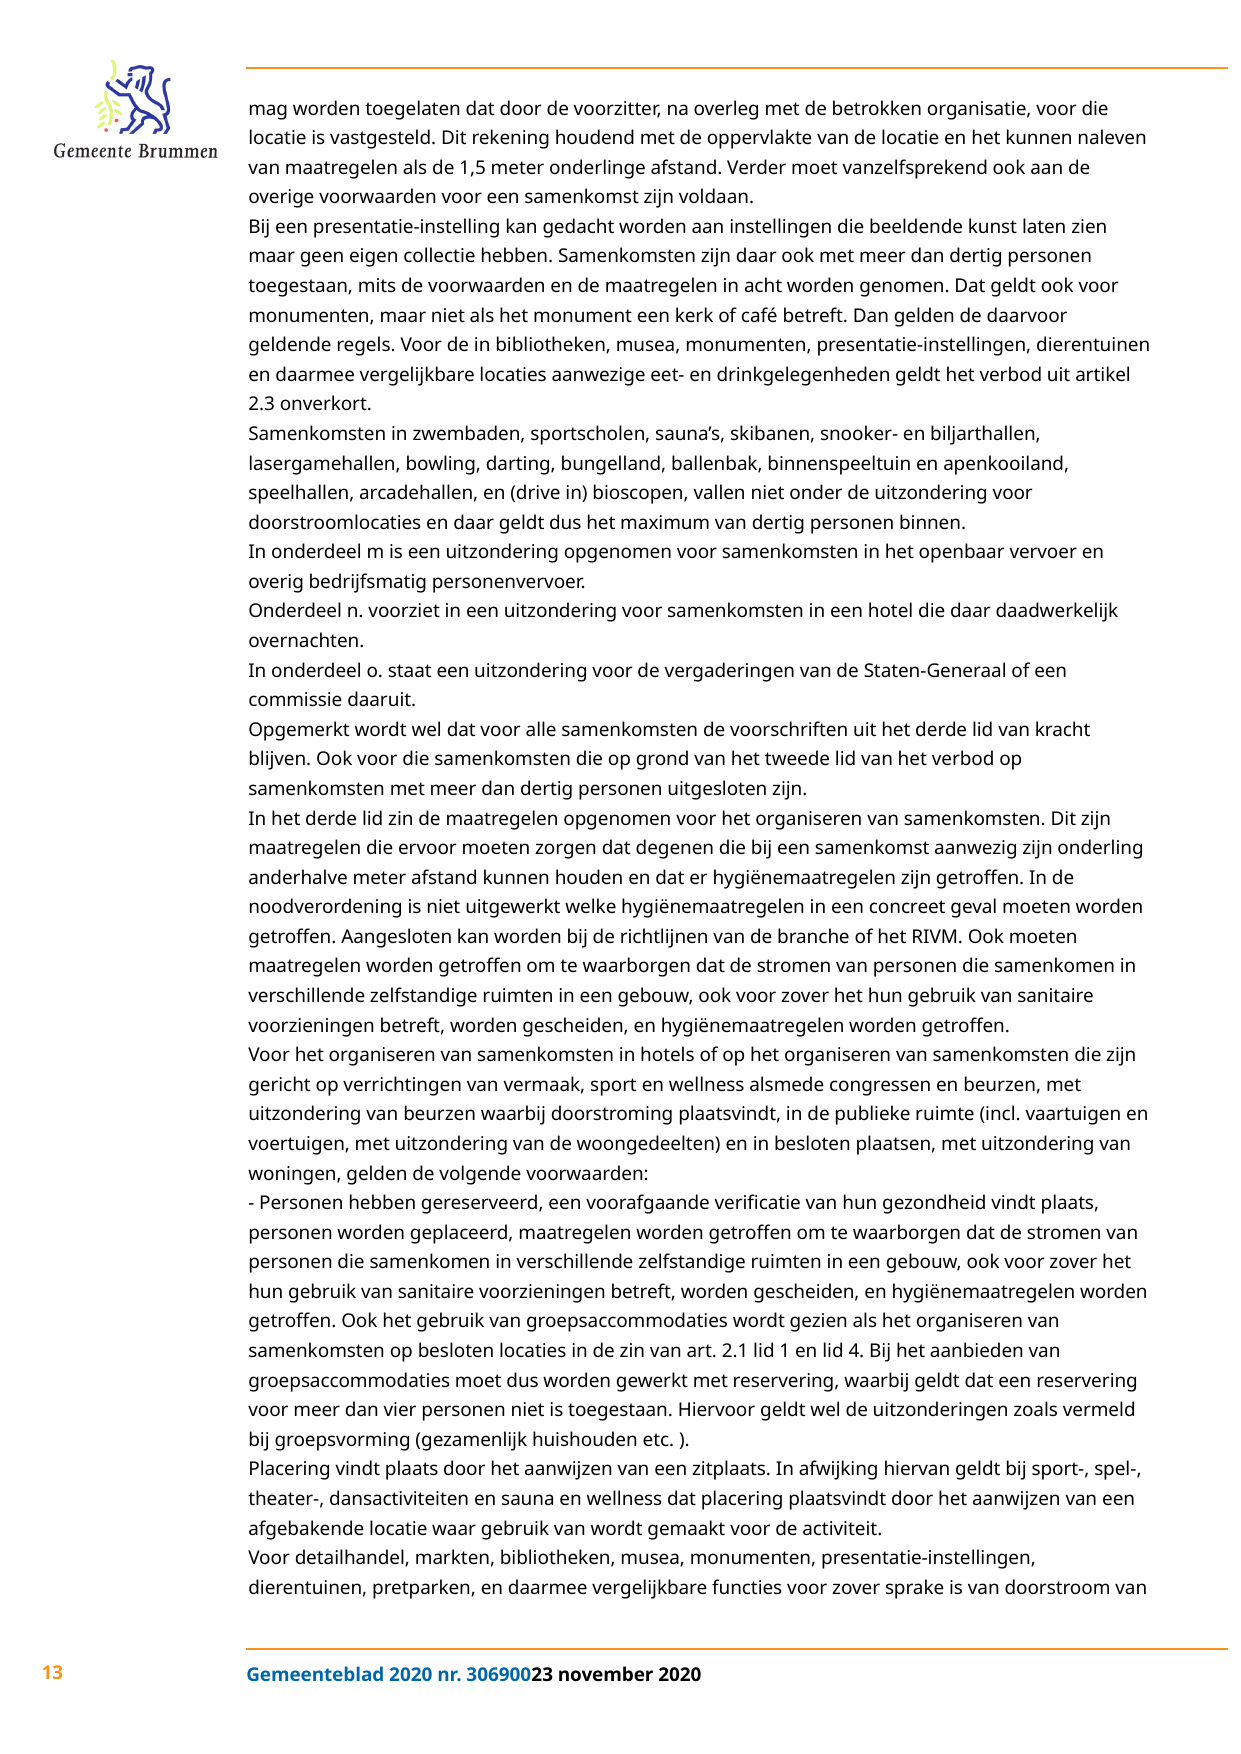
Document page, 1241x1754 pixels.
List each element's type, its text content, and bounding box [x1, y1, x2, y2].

text Voor het organiseren van samenkomsten in hotels of op het organiseren van samenkomsten die zijn gericht op verrichtingen van vermaak, sport en wellness alsmede congressen en beurzen, met uitzondering van beurzen waarbij doorstroming plaatsvindt, in de publieke ruimte (incl. vaartuigen en voertuigen, met uitzondering van de woongedeelten) en in besloten plaatsen, met uitzondering van woningen, gelden de volgende voorwaarden: [248, 1041, 1152, 1186]
picture [41, 47, 231, 172]
text mag worden toegelaten dat door de voorzitter, na overleg met de betrokken organisatie, voor die locatie is vastgesteld. Dit rekening houdend met de oppervlakte van de locatie en het kunnen naleven van maatregelen als de 1,5 meter onderlinge afstand. Verder moet vanzelfsprekend ook aan de overige voorwaarden voor een samenkomst zijn voldaan. [248, 95, 1152, 209]
text Samenkomsten in zwembaden, sportscholen, sauna’s, skibanen, snooker- en biljarthallen, lasergamehallen, bowling, darting, bungelland, ballenbak, binnenspeeltuin en apenkooiland, speelhallen, arcadehallen, en (drive in) bioscopen, vallen niet onder de uitzondering voor doorstroomlocaties en daar geldt dus het maximum van dertig personen binnen. [248, 420, 1152, 535]
text In onderdeel o. staat een uitzondering voor de vergaderingen van de Staten-Generaal of een commissie daaruit. [248, 657, 1152, 712]
text Bij een presentatie-instelling kan gedacht worden aan instellingen die beeldende kunst laten zien maar geen eigen collectie hebben. Samenkomsten zijn daar ook met meer dan dertig personen toegestaan, mits de voorwaarden en de maatregelen in acht worden genomen. Dat geldt ook voor monumenten, maar niet als het monument een kerk of café betreft. Dan gelden de daarvoor geldende regels. Voor de in bibliotheken, musea, monumenten, presentatie-instellingen, dierentuinen en daarmee vergelijkbare locaties aanwezige eet- en drinkgelegenheden geldt het verbod uit artikel 2.3 onverkort. [248, 213, 1152, 416]
text Voor detailhandel, markten, bibliotheken, musea, monumenten, presentatie-instellingen, dierentuinen, pretparken, en daarmee vergelijkbare functies voor zover sprake is van doorstroom van [248, 1544, 1152, 1600]
text Onderdeel n. voorziet in een uitzondering voor samenkomsten in een hotel die daar daadwerkelijk overnachten. [248, 598, 1152, 653]
text In het derde lid zin de maatregelen opgenomen voor het organiseren van samenkomsten. Dit zijn maatregelen die ervoor moeten zorgen dat degenen die bij een samenkomst aanwezig zijn onderling anderhalve meter afstand kunnen houden en dat er hygiënemaatregelen zijn getroffen. In de noodverordening is niet uitgewerkt welke hygiënemaatregelen in een concreet geval moeten worden getroffen. Aangesloten kan worden bij de richtlijnen van de branche of het RIVM. Ook moeten maatregelen worden getroffen om te waarborgen dat de stromen van personen die samenkomen in verschillende zelfstandige ruimten in een gebouw, ook voor zover het hun gebruik van sanitaire voorzieningen betreft, worden gescheiden, en hygiënemaatregelen worden getroffen. [248, 805, 1152, 1038]
text Opgemerkt wordt wel dat voor alle samenkomsten de voorschriften uit het derde lid van kracht blijven. Ook voor die samenkomsten die op grond van het tweede lid van het verbod op samenkomsten met meer dan dertig personen uitgesloten zijn. [248, 716, 1152, 801]
text Placering vindt plaats door het aanwijzen van een zitplaats. In afwijking hiervan geldt bij sport-, spel-, theater-, dansactiviteiten en sauna en wellness dat placering plaatsvindt door het aanwijzen van een afgebakende locatie waar gebruik van wordt gemaakt voor de activiteit. [248, 1456, 1152, 1541]
text In onderdeel m is een uitzondering opgenomen voor samenkomsten in het openbaar vervoer en overig bedrijfsmatig personenvervoer. [248, 538, 1152, 594]
text - Personen hebben gereserveerd, een voorafgaande verificatie van hun gezondheid vindt plaats, personen worden geplaceerd, maatregelen worden getroffen om te waarborgen dat de stromen van personen die samenkomen in verschillende zelfstandige ruimten in een gebouw, ook voor zover het hun gebruik van sanitaire voorzieningen betreft, worden gescheiden, en hygiënemaatregelen worden getroffen. Ook het gebruik van groepsaccommodaties wordt gezien als het organiseren van samenkomsten op besloten locaties in de zin van art. 2.1 lid 1 en lid 4. Bij het aanbieden van groepsaccommodaties moet dus worden gewerkt met reservering, waarbij geldt dat een reservering voor meer dan vier personen niet is toegestaan. Hiervoor geldt wel de uitzonderingen zoals vermeld bij groepsvorming (gezamenlijk huishouden etc. ). [248, 1189, 1152, 1452]
